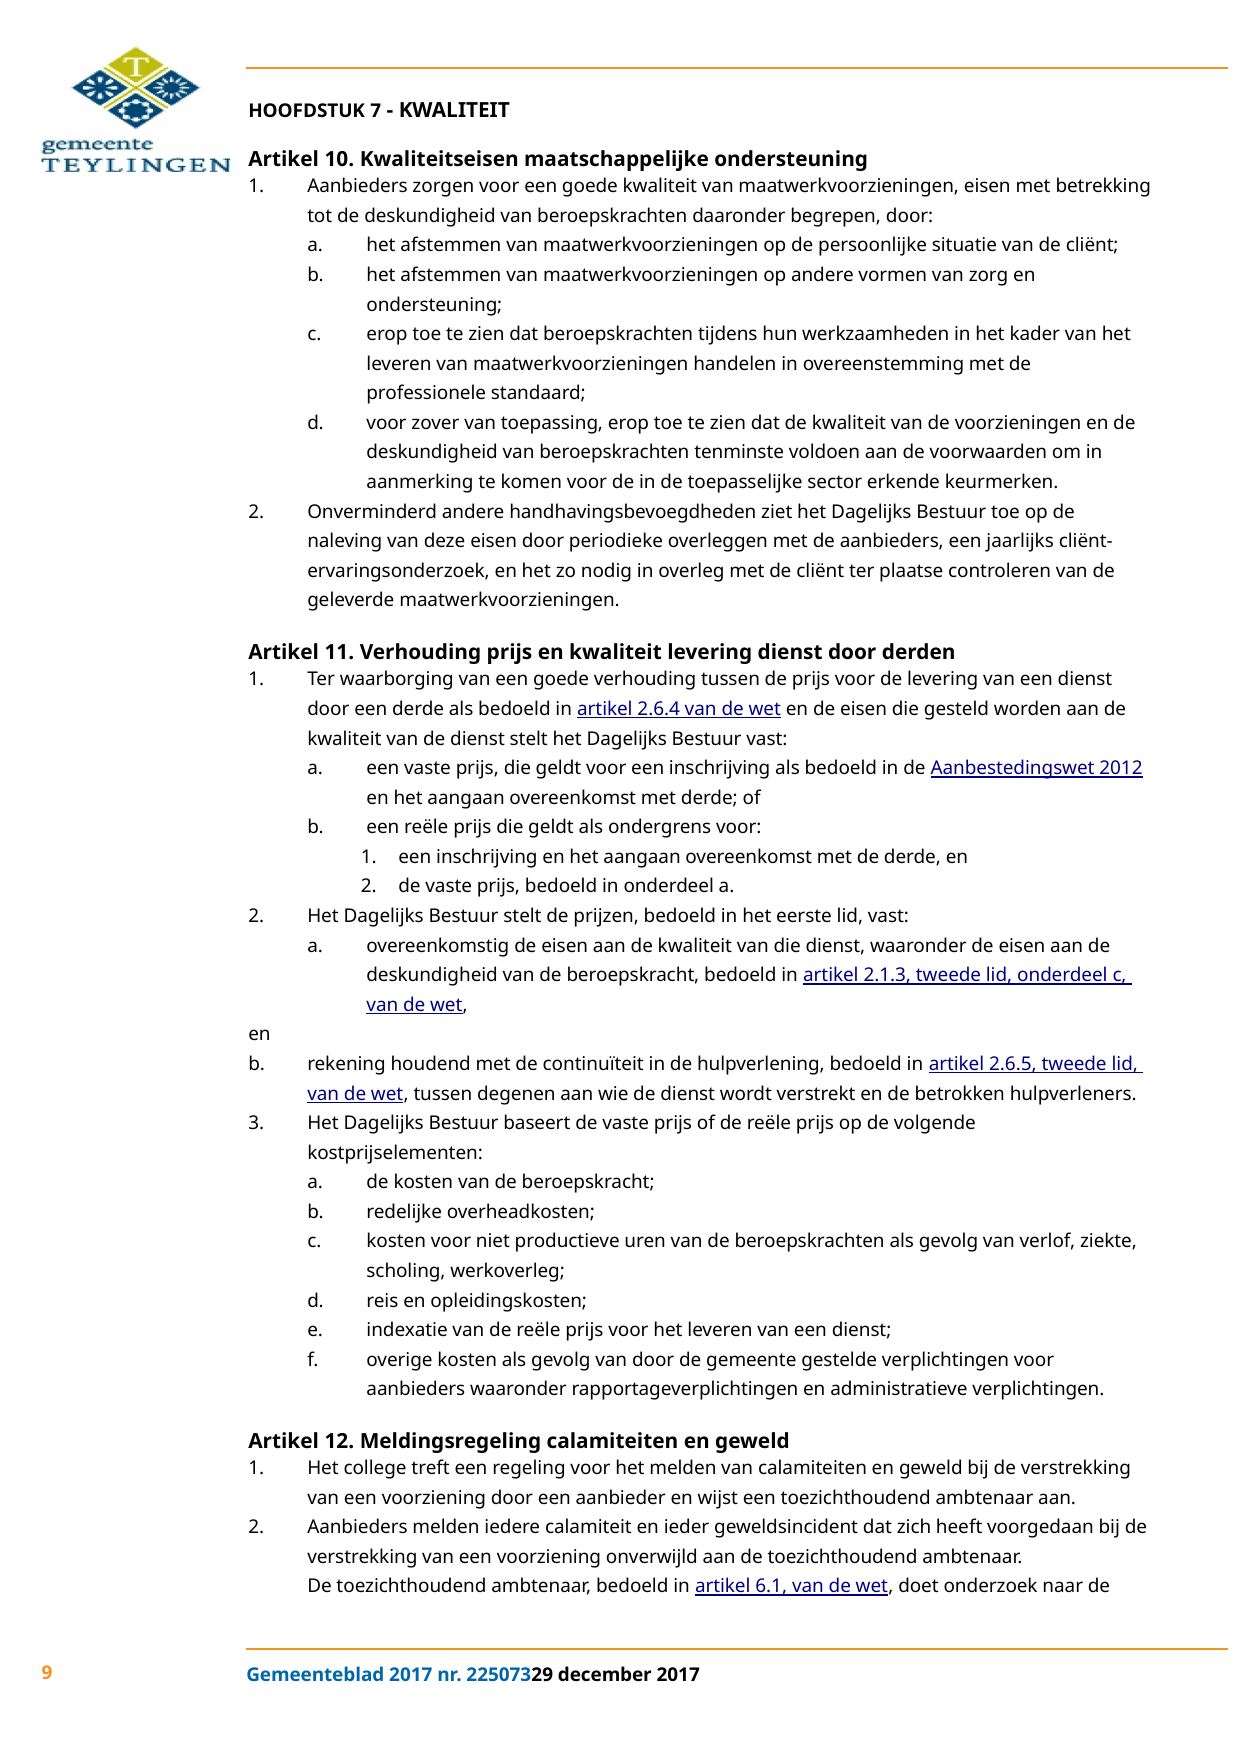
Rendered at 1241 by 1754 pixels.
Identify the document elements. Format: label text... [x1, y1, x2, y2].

list reis en opleidingskosten; [307, 1287, 1152, 1312]
list de kosten van de beroepskracht; [307, 1168, 1152, 1194]
list Het college treft een regeling voor het melden van calamiteiten en geweld bij de verstrekking van een voorziening door een aanbieder en wijst een toezichthoudend ambtenaar aan. [248, 1454, 1152, 1510]
list Ter waarborging van een goede verhouding tussen de prijs voor de levering van een dienst door een derde als bedoeld in artikel 2.6.4 van de wet en de eisen die gesteld worden aan de kwaliteit van de dienst stelt het Dagelijks Bestuur vast: [248, 666, 1152, 750]
list Het Dagelijks Bestuur baseert de vaste prijs of de reële prijs op de volgende kostprijselementen: [248, 1109, 1152, 1164]
list rekening houdend met de continuïteit in de hulpverlening, bedoeld in artikel 2.6.5, tweede lid, van de wet, tussen degenen aan wie de dienst wordt verstrekt en de betrokken hulpverleners. [248, 1050, 1152, 1105]
list indexatie van de reële prijs voor het leveren van een dienst; [307, 1316, 1152, 1342]
list een inschrijving en het aangaan overeenkomst met de derde, en [361, 843, 1152, 869]
list De toezichthoudend ambtenaar, bedoeld in artikel 6.1, van de wet, doet onderzoek naar de [248, 1573, 1152, 1598]
list een vaste prijs, die geldt voor een inschrijving als bedoeld in de Aanbestedingswet 2012 en het aangaan overeenkomst met derde; of [307, 754, 1152, 809]
text Artikel 12. Meldingsregeling calamiteiten en geweld [248, 1426, 1152, 1454]
text HOOFDSTUK 7 - KWALITEIT [248, 95, 1152, 123]
list Het Dagelijks Bestuur stelt de prijzen, bedoeld in het eerste lid, vast: [248, 902, 1152, 928]
list het afstemmen van maatwerkvoorzieningen op de persoonlijke situatie van de cliënt; [307, 232, 1152, 257]
text Artikel 10. Kwaliteitseisen maatschappelijke ondersteuning [248, 144, 1152, 172]
list Onverminderd andere handhavingsbevoegdheden ziet het Dagelijks Bestuur toe op de naleving van deze eisen door periodieke overleggen met de aanbieders, een jaarlijks cliënt-ervaringsonderzoek, en het zo nodig in overleg met de cliënt ter plaatse controleren van de geleverde maatwerkvoorzieningen. [248, 498, 1152, 612]
text en [248, 1021, 1152, 1046]
list overige kosten als gevolg van door de gemeente gestelde verplichtingen voor aanbieders waaronder rapportageverplichtingen en administratieve verplichtingen. [307, 1346, 1152, 1401]
list Aanbieders zorgen voor een goede kwaliteit van maatwerkvoorzieningen, eisen met betrekking tot de deskundigheid van beroepskrachten daaronder begrepen, door: [248, 172, 1152, 228]
list overeenkomstig de eisen aan de kwaliteit van die dienst, waaronder de eisen aan de deskundigheid van de beroepskracht, bedoeld in artikel 2.1.3, tweede lid, onderdeel c, van de wet, [307, 932, 1152, 1017]
list erop toe te zien dat beroepskrachten tijdens hun werkzaamheden in het kader van het leveren van maatwerkvoorzieningen handelen in overeenstemming met de professionele standaard; [307, 320, 1152, 405]
list redelijke overheadkosten; [307, 1198, 1152, 1224]
picture [41, 47, 231, 172]
list het afstemmen van maatwerkvoorzieningen op andere vormen van zorg en ondersteuning; [307, 261, 1152, 317]
text Artikel 11. Verhouding prijs en kwaliteit levering dienst door derden [248, 637, 1152, 666]
list de vaste prijs, bedoeld in onderdeel a. [361, 873, 1152, 898]
list voor zover van toepassing, erop toe te zien dat de kwaliteit van de voorzieningen en de deskundigheid van beroepskrachten tenminste voldoen aan de voorwaarden om in aanmerking te komen voor de in de toepasselijke sector erkende keurmerken. [307, 409, 1152, 494]
list Aanbieders melden iedere calamiteit en ieder geweldsincident dat zich heeft voorgedaan bij de verstrekking van een voorziening onverwijld aan de toezichthoudend ambtenaar. [248, 1513, 1152, 1569]
list kosten voor niet productieve uren van de beroepskrachten als gevolg van verlof, ziekte, scholing, werkoverleg; [307, 1228, 1152, 1283]
list een reële prijs die geldt als ondergrens voor: [307, 813, 1152, 839]
